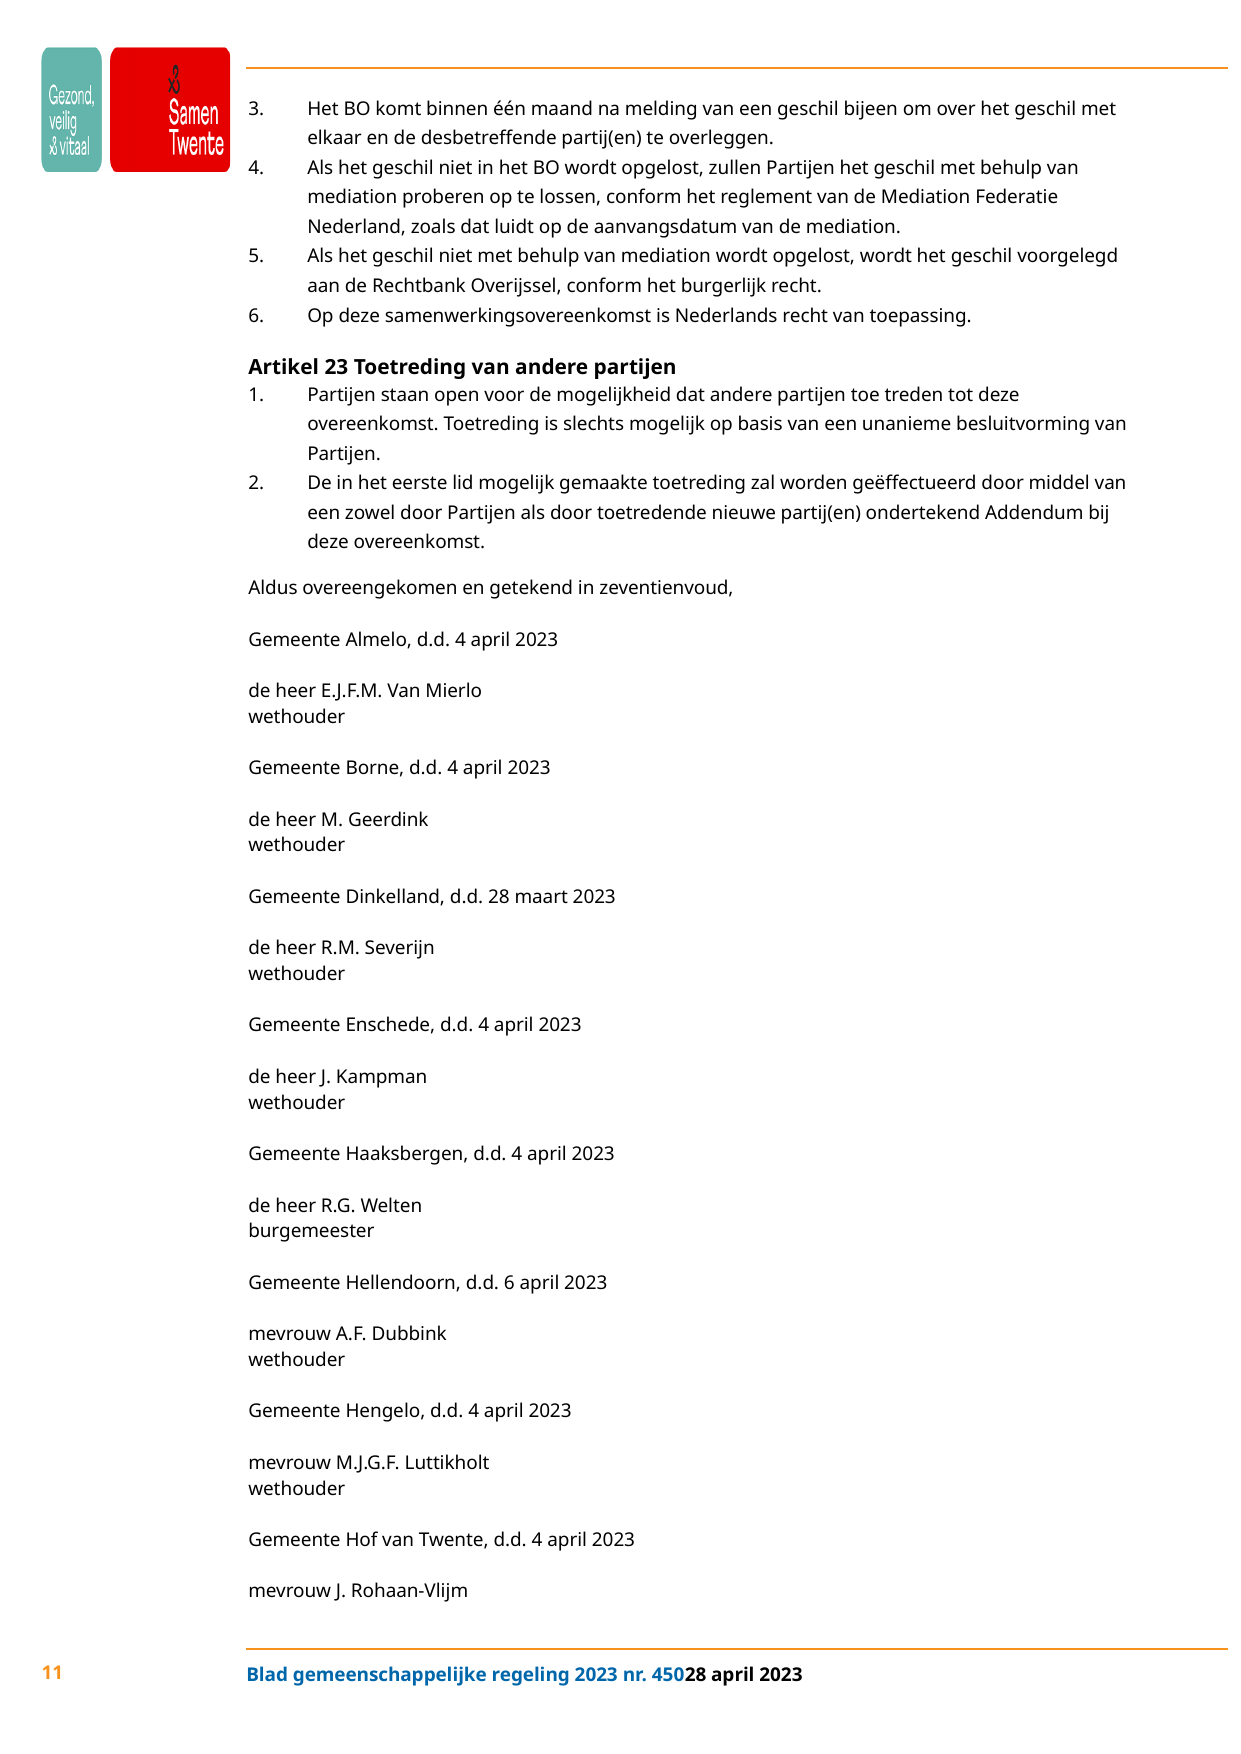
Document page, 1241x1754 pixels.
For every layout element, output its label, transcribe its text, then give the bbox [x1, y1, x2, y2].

picture [41, 47, 231, 172]
text wethouder [248, 1475, 1152, 1501]
text mevrouw A.F. Dubbink [248, 1320, 1152, 1346]
text mevrouw J. Rohaan-Vlijm [248, 1578, 1152, 1603]
text Gemeente Almelo, d.d. 4 april 2023 [248, 626, 1152, 651]
text wethouder [248, 960, 1152, 986]
text wethouder [248, 832, 1152, 857]
text wethouder [248, 703, 1152, 729]
list Op deze samenwerkingsovereenkomst is Nederlands recht van toepassing. [248, 302, 1152, 328]
text Gemeente Dinkelland, d.d. 28 maart 2023 [248, 883, 1152, 909]
text Gemeente Hellendoorn, d.d. 6 april 2023 [248, 1269, 1152, 1295]
text burgemeester [248, 1217, 1152, 1243]
text de heer J. Kampman [248, 1063, 1152, 1089]
text de heer R.M. Severijn [248, 934, 1152, 960]
text Artikel 23 Toetreding van andere partijen [248, 352, 1152, 381]
list De in het eerste lid mogelijk gemaakte toetreding zal worden geëffectueerd door middel van een zowel door Partijen als door toetredende nieuwe partij(en) ondertekend Addendum bij deze overeenkomst. [248, 469, 1152, 554]
text mevrouw M.J.G.F. Luttikholt [248, 1449, 1152, 1475]
list Als het geschil niet met behulp van mediation wordt opgelost, wordt het geschil voorgelegd aan de Rechtbank Overijssel, conform het burgerlijk recht. [248, 243, 1152, 298]
text Gemeente Hengelo, d.d. 4 april 2023 [248, 1398, 1152, 1423]
text de heer R.G. Welten [248, 1192, 1152, 1217]
text Gemeente Borne, d.d. 4 april 2023 [248, 754, 1152, 780]
text Gemeente Hof van Twente, d.d. 4 april 2023 [248, 1526, 1152, 1552]
text Aldus overeengekomen en getekend in zeventienvoud, [248, 574, 1152, 600]
list Partijen staan open voor de mogelijkheid dat andere partijen toe treden tot deze overeenkomst. Toetreding is slechts mogelijk op basis van een unanieme besluitvorming van Partijen. [248, 381, 1152, 466]
list Het BO komt binnen één maand na melding van een geschil bijeen om over het geschil met elkaar en de desbetreffende partij(en) te overleggen. [248, 95, 1152, 150]
text Gemeente Haaksbergen, d.d. 4 april 2023 [248, 1140, 1152, 1166]
text de heer M. Geerdink [248, 806, 1152, 832]
text wethouder [248, 1346, 1152, 1372]
text de heer E.J.F.M. Van Mierlo [248, 677, 1152, 703]
text Gemeente Enschede, d.d. 4 april 2023 [248, 1012, 1152, 1037]
list Als het geschil niet in het BO wordt opgelost, zullen Partijen het geschil met behulp van mediation proberen op te lossen, conform het reglement van de Mediation Federatie Nederland, zoals dat luidt op de aanvangsdatum van de mediation. [248, 154, 1152, 239]
text wethouder [248, 1089, 1152, 1114]
